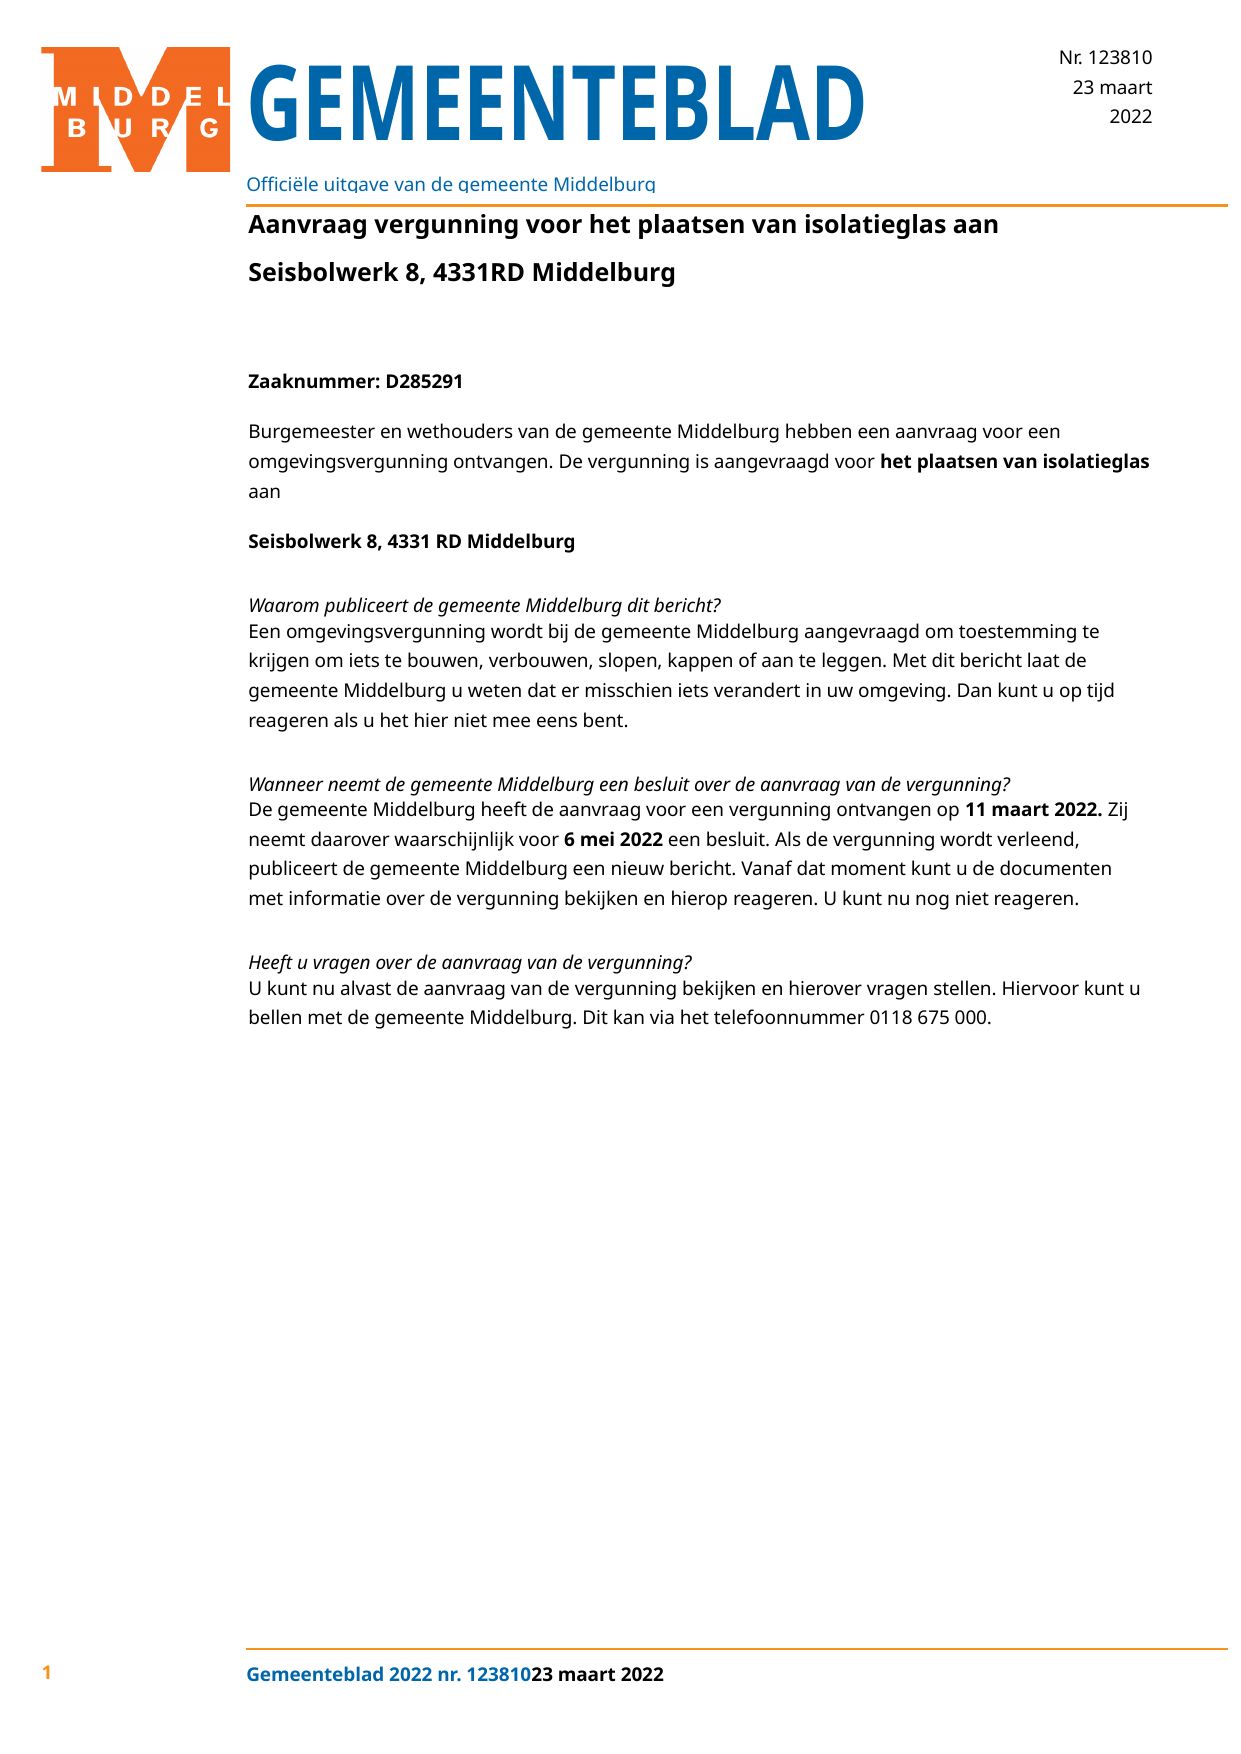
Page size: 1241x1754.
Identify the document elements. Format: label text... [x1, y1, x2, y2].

picture [41, 47, 231, 172]
text Zaaknummer: D285291 [248, 368, 1152, 394]
text Aanvraag vergunning voor het plaatsen van isolatieglas aan Seisbolwerk 8, 4331RD Middelburg [248, 207, 1152, 288]
text Seisbolwerk 8, 4331 RD Middelburg [248, 528, 1152, 554]
text U kunt nu alvast de aanvraag van de vergunning bekijken en hierover vragen stellen. Hiervoor kunt u bellen met de gemeente Middelburg. Dit kan via het telefoonnummer 0118 675 000. [248, 975, 1152, 1030]
text De gemeente Middelburg heeft de aanvraag voor een vergunning ontvangen op 11 maart 2022. Zij neemt daarover waarschijnlijk voor 6 mei 2022 een besluit. Als de vergunning wordt verleend, publiceert de gemeente Middelburg een nieuw bericht. Vanaf dat moment kunt u de documenten met informatie over de vergunning bekijken en hierop reageren. U kunt nu nog niet reageren. [248, 796, 1152, 911]
text Wanneer neemt de gemeente Middelburg een besluit over de aanvraag van de vergunning? [248, 771, 1152, 796]
text Heeft u vragen over de aanvraag van de vergunning? [248, 949, 1152, 975]
text Een omgevingsvergunning wordt bij de gemeente Middelburg aangevraagd om toestemming te krijgen om iets te bouwen, verbouwen, slopen, kappen of aan te leggen. Met dit bericht laat de gemeente Middelburg u weten dat er misschien iets verandert in uw omgeving. Dan kunt u op tijd reageren als u het hier niet mee eens bent. [248, 618, 1152, 732]
text Waarom publiceert de gemeente Middelburg dit bericht? [248, 592, 1152, 618]
text Burgemeester en wethouders van de gemeente Middelburg hebben een aanvraag voor een omgevingsvergunning ontvangen. De vergunning is aangevraagd voor het plaatsen van isolatieglas aan [248, 419, 1152, 504]
